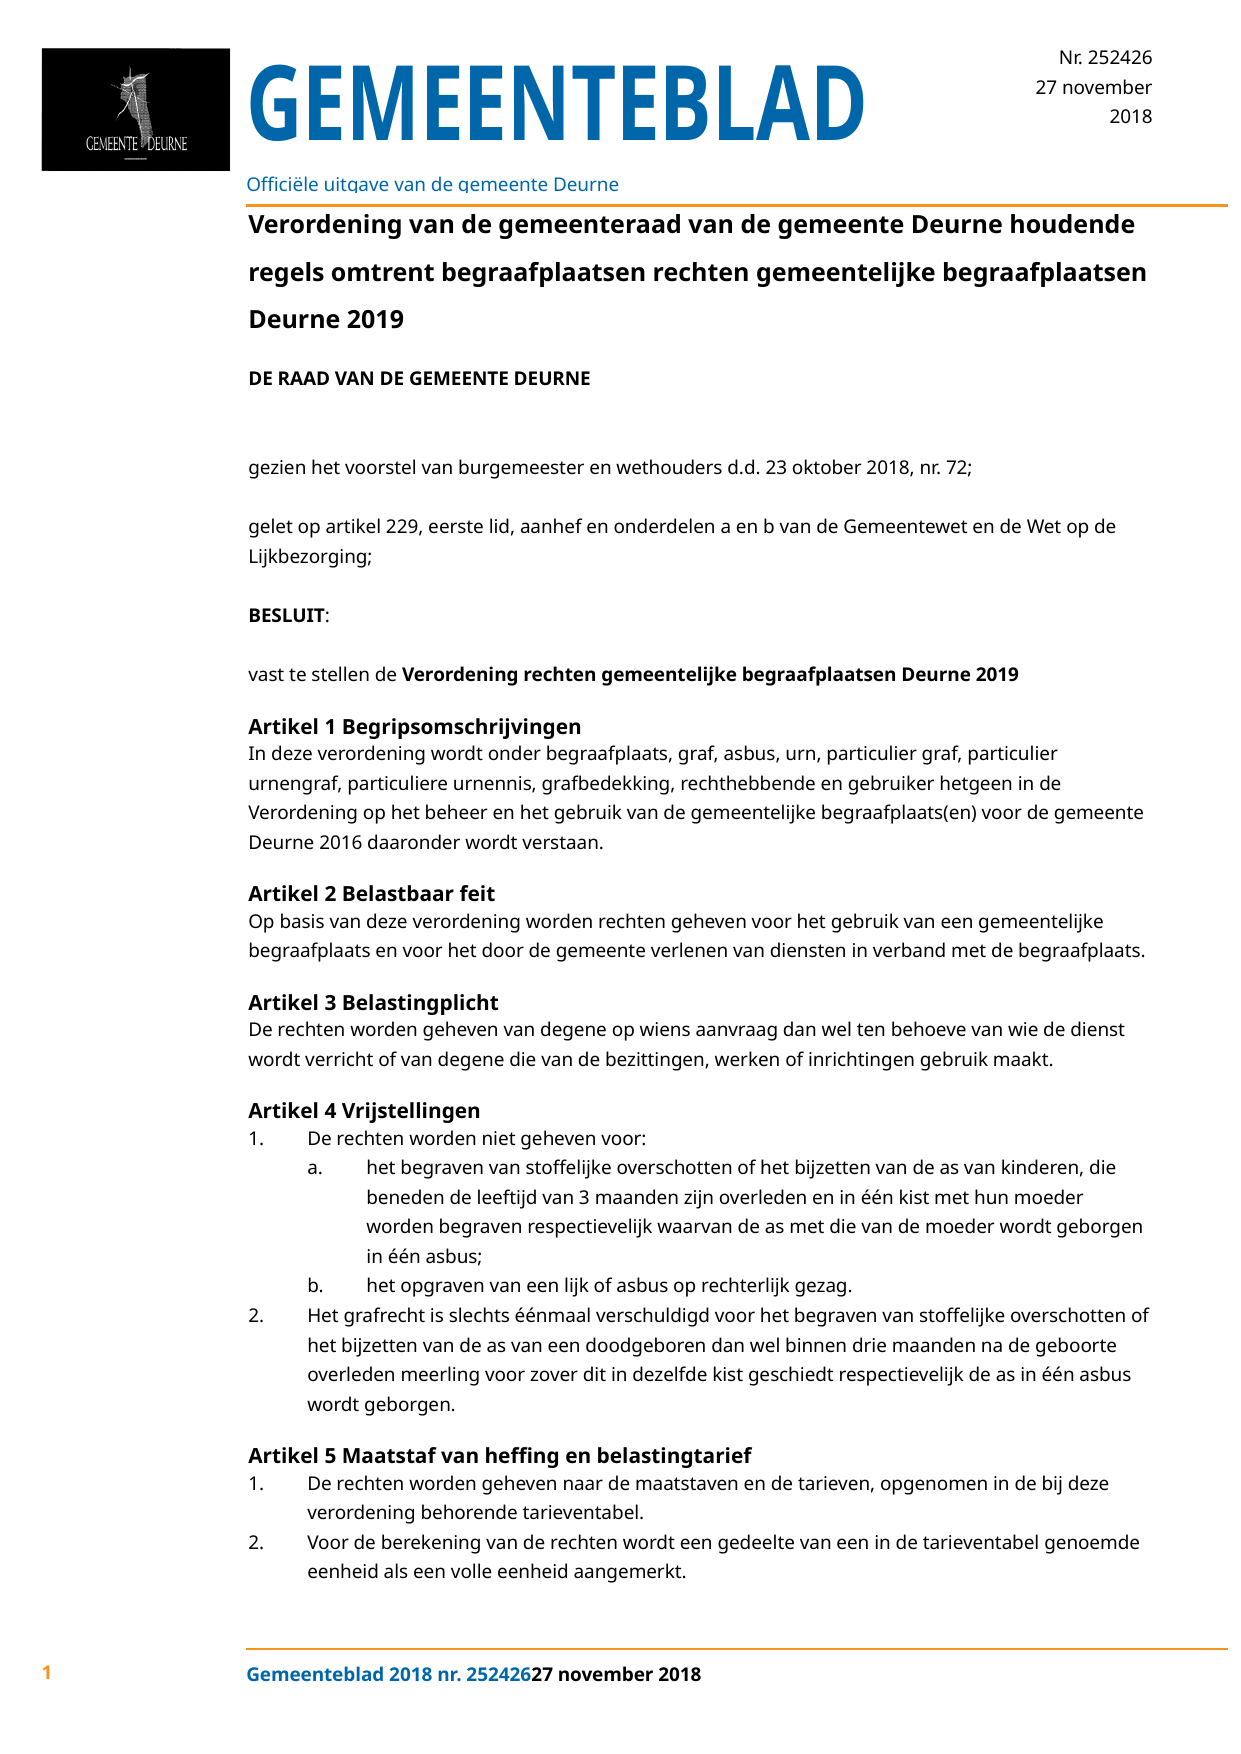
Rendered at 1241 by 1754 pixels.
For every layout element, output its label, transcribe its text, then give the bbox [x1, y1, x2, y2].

text Artikel 1 Begripsomschrijvingen [248, 712, 1152, 740]
text gezien het voorstel van burgemeester en wethouders d.d. 23 oktober 2018, nr. 72; [248, 454, 1152, 480]
text Artikel 3 Belastingplicht [248, 988, 1152, 1016]
text gelet op artikel 229, eerste lid, aanhef en onderdelen a en b van de Gemeentewet en de Wet op de Lijkbezorging; [248, 513, 1152, 569]
list het opgraven van een lijk of asbus op rechterlijk gezag. [307, 1273, 1152, 1298]
text vast te stellen de Verordening rechten gemeentelijke begraafplaatsen Deurne 2019 [248, 661, 1152, 687]
list Het grafrecht is slechts éénmaal verschuldigd voor het begraven van stoffelijke overschotten of het bijzetten van de as van een doodgeboren dan wel binnen drie maanden na de geboorte overleden meerling voor zover dit in dezelfde kist geschiedt respectievelijk de as in één asbus wordt geborgen. [248, 1302, 1152, 1417]
list De rechten worden niet geheven voor: [248, 1125, 1152, 1150]
text In deze verordening wordt onder begraafplaats, graf, asbus, urn, particulier graf, particulier urnengraf, particuliere urnennis, grafbedekking, rechthebbende en gebruiker hetgeen in de Verordening op het beheer en het gebruik van de gemeentelijke begraafplaats(en) voor de gemeente Deurne 2016 daaronder wordt verstaan. [248, 740, 1152, 855]
list het begraven van stoffelijke overschotten of het bijzetten van de as van kinderen, die beneden de leeftijd van 3 maanden zijn overleden en in één kist met hun moeder worden begraven respectievelijk waarvan de as met die van de moeder wordt geborgen in één asbus; [307, 1154, 1152, 1269]
text Artikel 2 Belastbaar feit [248, 879, 1152, 908]
text De rechten worden geheven van degene op wiens aanvraag dan wel ten behoeve van wie de dienst wordt verricht of van degene die van de bezittingen, werken of inrichtingen gebruik maakt. [248, 1016, 1152, 1072]
text DE RAAD VAN DE GEMEENTE DEURNE [248, 366, 1152, 391]
text Artikel 4 Vrijstellingen [248, 1096, 1152, 1125]
text Op basis van deze verordening worden rechten geheven voor het gebruik van een gemeentelijke begraafplaats en voor het door de gemeente verlenen van diensten in verband met de begraafplaats. [248, 908, 1152, 963]
text Artikel 5 Maatstaf van heffing en belastingtarief [248, 1441, 1152, 1470]
text BESLUIT: [248, 602, 1152, 628]
picture [41, 47, 231, 172]
text Verordening van de gemeenteraad van de gemeente Deurne houdende regels omtrent begraafplaatsen rechten gemeentelijke begraafplaatsen Deurne 2019 [248, 207, 1152, 336]
list Voor de berekening van de rechten wordt een gedeelte van een in de tarieventabel genoemde eenheid als een volle eenheid aangemerkt. [248, 1529, 1152, 1584]
list De rechten worden geheven naar de maatstaven en de tarieven, opgenomen in de bij deze verordening behorende tarieventabel. [248, 1470, 1152, 1525]
